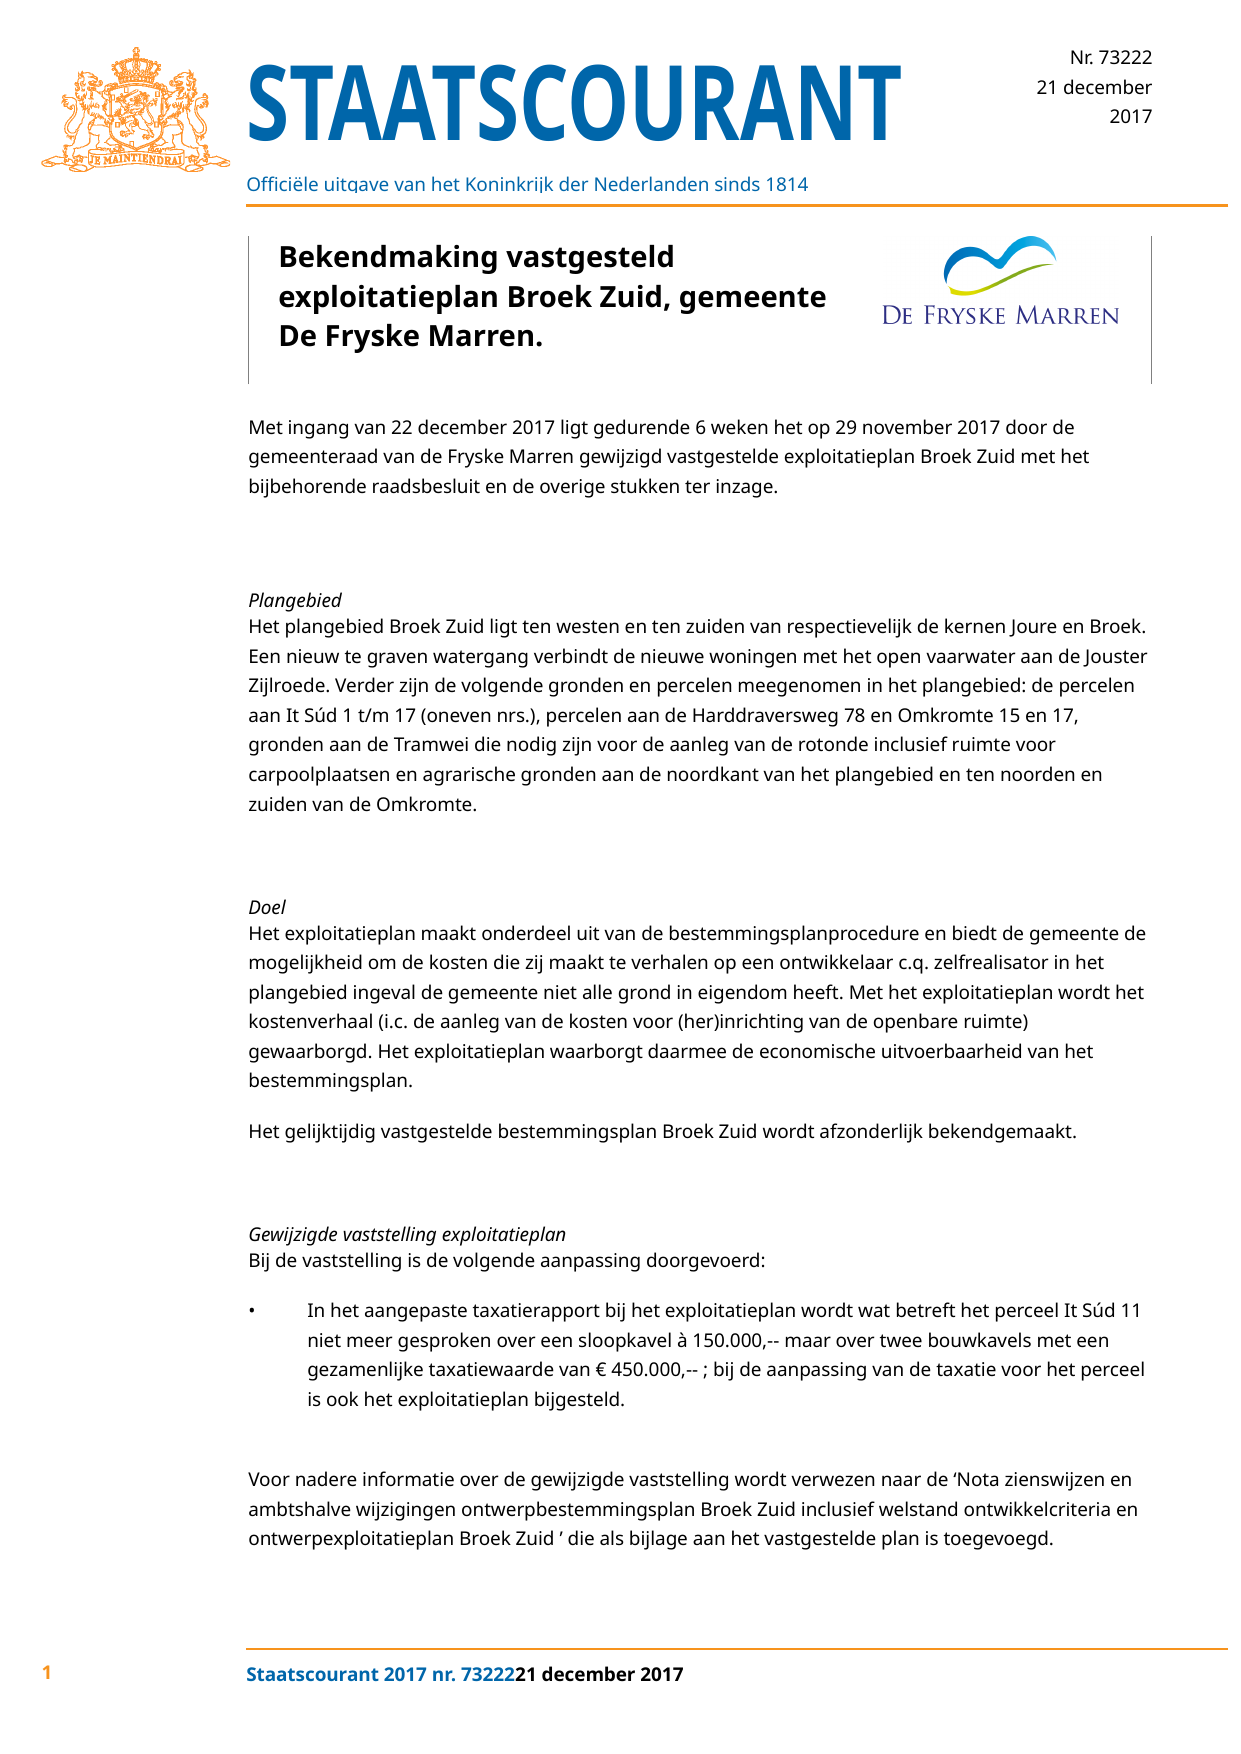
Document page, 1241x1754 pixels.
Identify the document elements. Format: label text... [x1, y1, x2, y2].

list In het aangepaste taxatierapport bij het exploitatieplan wordt wat betreft het perceel It Súd 11 niet meer gesproken over een sloopkavel à 150.000,-- maar over twee bouwkavels met een gezamenlijke taxatiewaarde van € 450.000,-- ; bij de aanpassing van de taxatie voor het perceel is ook het exploitatieplan bijgesteld. [248, 1297, 1152, 1412]
picture [41, 47, 231, 172]
table_header [850, 236, 1151, 384]
text Het gelijktijdig vastgestelde bestemmingsplan Broek Zuid wordt afzonderlijk bekendgemaakt. [248, 1118, 1152, 1144]
text Bij de vaststelling is de volgende aanpassing doorgevoerd: [248, 1247, 1152, 1273]
text Plangebied [248, 587, 1152, 613]
text Het exploitatieplan maakt onderdeel uit van de bestemmingsplanprocedure en biedt de gemeente de mogelijkheid om de kosten die zij maakt te verhalen op een ontwikkelaar c.q. zelfrealisator in het plangebied ingeval de gemeente niet alle grond in eigendom heeft. Met het exploitatieplan wordt het kostenverhaal (i.c. de aanleg van de kosten voor (her)inrichting van de openbare ruimte) gewaarborgd. Het exploitatieplan waarborgt daarmee de economische uitvoerbaarheid van het bestemmingsplan. [248, 920, 1152, 1093]
text Het plangebied Broek Zuid ligt ten westen en ten zuiden van respectievelijk de kernen Joure en Broek. Een nieuw te graven watergang verbindt de nieuwe woningen met het open vaarwater aan de Jouster Zijlroede. Verder zijn de volgende gronden en percelen meegenomen in het plangebied: de percelen aan It Súd 1 t/m 17 (oneven nrs.), percelen aan de Harddraversweg 78 en Omkromte 15 en 17, gronden aan de Tramwei die nodig zijn voor de aanleg van de rotonde inclusief ruimte voor carpoolplaatsen en agrarische gronden aan de noordkant van het plangebied en ten noorden en zuiden van de Omkromte. [248, 613, 1152, 816]
text Met ingang van 22 december 2017 ligt gedurende 6 weken het op 29 november 2017 door de gemeenteraad van de Fryske Marren gewijzigd vastgestelde exploitatieplan Broek Zuid met het bijbehorende raadsbesluit en de overige stukken ter inzage. [248, 414, 1152, 499]
text Gewijzigde vaststelling exploitatieplan [248, 1221, 1152, 1247]
table_header Bekendmaking vastgesteld exploitatieplan Broek Zuid, gemeente De Fryske Marren. [249, 236, 850, 384]
text Doel [248, 894, 1152, 920]
picture [882, 236, 1119, 324]
text Voor nadere informatie over de gewijzigde vaststelling wordt verwezen naar de ‘Nota zienswijzen en ambtshalve wijzigingen ontwerpbestemmingsplan Broek Zuid inclusief welstand ontwikkelcriteria en ontwerpexploitatieplan Broek Zuid ’ die als bijlage aan het vastgestelde plan is toegevoegd. [248, 1466, 1152, 1551]
